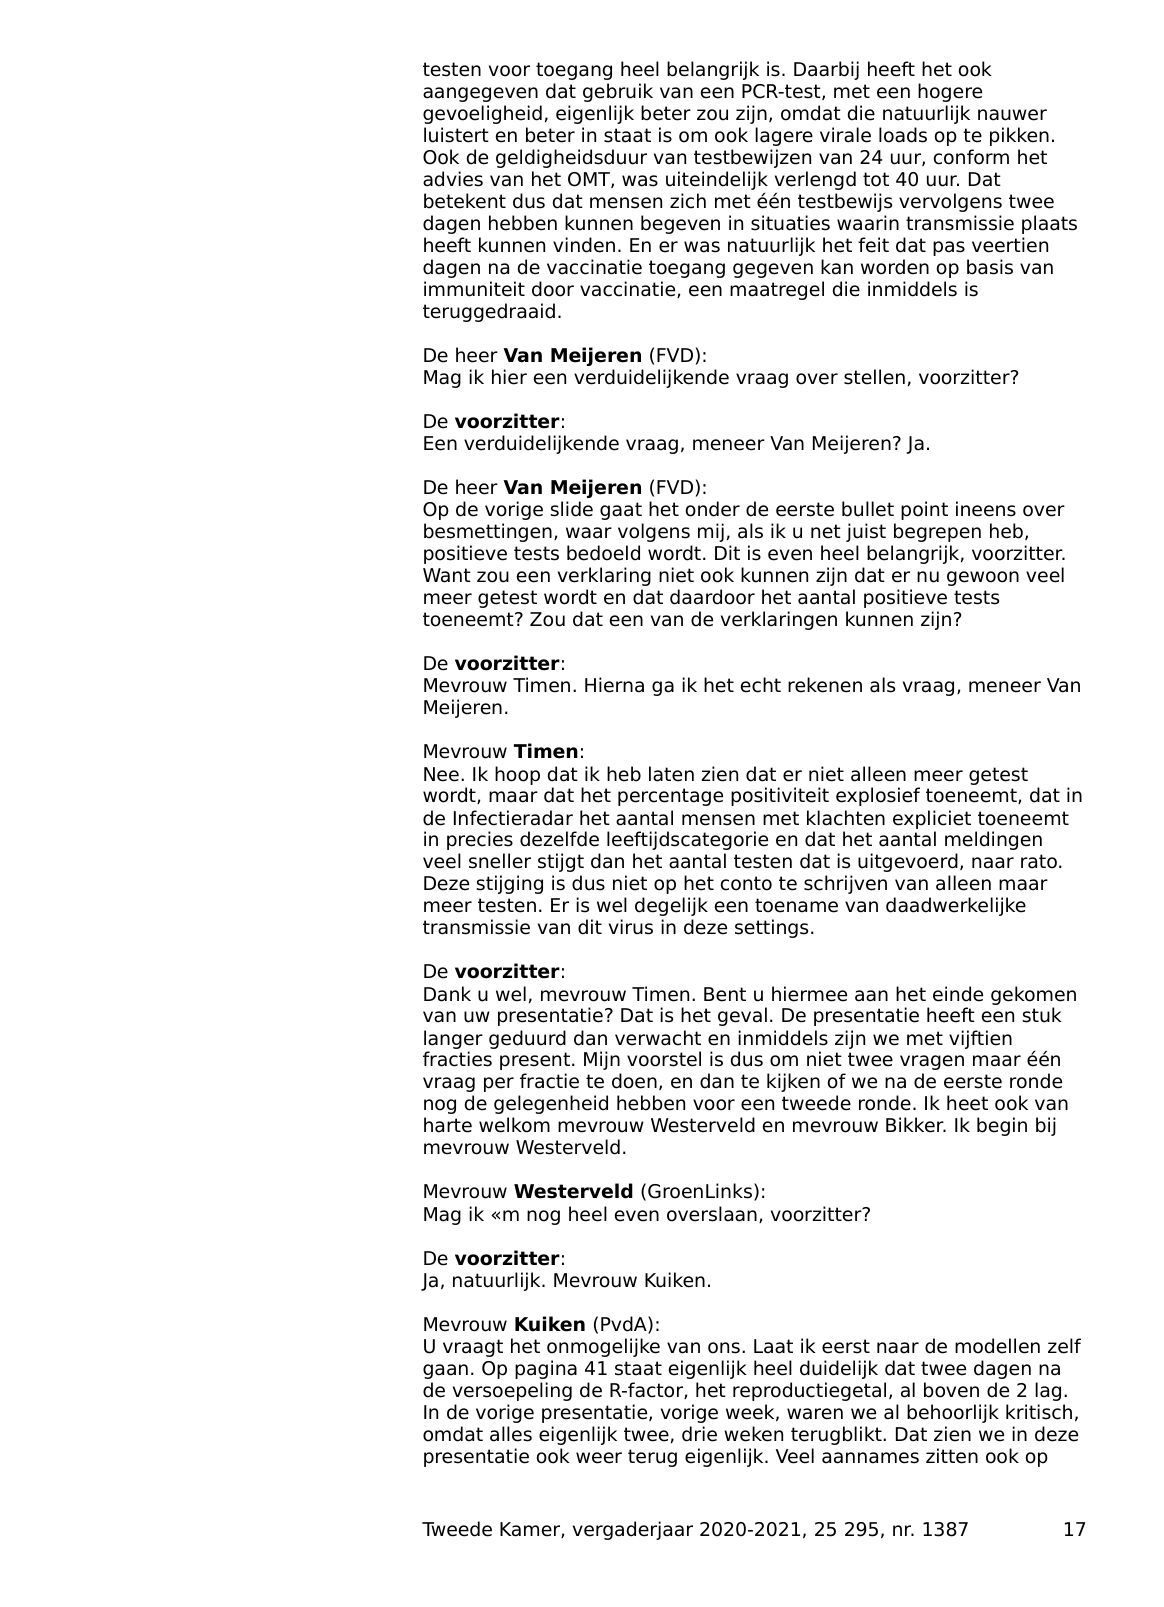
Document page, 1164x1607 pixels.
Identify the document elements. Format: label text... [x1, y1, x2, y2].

text U vraagt het onmogelijke van ons. Laat ik eerst naar de modellen zelf gaan. Op pagina 41 staat eigenlijk heel duidelijk dat twee dagen na de versoepeling de R-factor, het reproductiegetal, al boven de 2 lag. In de vorige presentatie, vorige week, waren we al behoorlijk kritisch, omdat alles eigenlijk twee, drie weken terugblikt. Dat zien we in deze presentatie ook weer terug eigenlijk. Veel aannames zitten ook op [422, 1336, 1087, 1468]
text Mag ik hier een verduidelijkende vraag over stellen, voorzitter? [422, 367, 1087, 389]
text De voorzitter: [422, 411, 1087, 433]
text Mevrouw Timen. Hierna ga ik het echt rekenen als vraag, meneer Van Meijeren. [422, 675, 1087, 719]
text testen voor toegang heel belangrijk is. Daarbij heeft het ook aangegeven dat gebruik van een PCR-test, met een hogere gevoeligheid, eigenlijk beter zou zijn, omdat die natuurlijk nauwer luistert en beter in staat is om ook lagere virale loads op te pikken. Ook de geldigheidsduur van testbewijzen van 24 uur, conform het advies van het OMT, was uiteindelijk verlengd tot 40 uur. Dat betekent dus dat mensen zich met één testbewijs vervolgens twee dagen hebben kunnen begeven in situaties waarin transmissie plaats heeft kunnen vinden. En er was natuurlijk het feit dat pas veertien dagen na de vaccinatie toegang gegeven kan worden op basis van immuniteit door vaccinatie, een maatregel die inmiddels is teruggedraaid. [422, 59, 1087, 323]
text De voorzitter: [422, 961, 1087, 983]
text Nee. Ik hoop dat ik heb laten zien dat er niet alleen meer getest wordt, maar dat het percentage positiviteit explosief toeneemt, dat in de Infectieradar het aantal mensen met klachten expliciet toeneemt in precies dezelfde leeftijdscategorie en dat het aantal meldingen veel sneller stijgt dan het aantal testen dat is uitgevoerd, naar rato. Deze stijging is dus niet op het conto te schrijven van alleen maar meer testen. Er is wel degelijk een toename van daadwerkelijke transmissie van dit virus in deze settings. [422, 763, 1087, 939]
text De voorzitter: [422, 1248, 1087, 1269]
text Een verduidelijkende vraag, meneer Van Meijeren? Ja. [422, 433, 1087, 455]
text Mevrouw Westerveld (GroenLinks): [422, 1181, 1087, 1203]
text Mevrouw Kuiken (PvdA): [422, 1314, 1087, 1336]
text Ja, natuurlijk. Mevrouw Kuiken. [422, 1269, 1087, 1292]
text Dank u wel, mevrouw Timen. Bent u hiermee aan het einde gekomen van uw presentatie? Dat is het geval. De presentatie heeft een stuk langer geduurd dan verwacht en inmiddels zijn we met vijftien fracties present. Mijn voorstel is dus om niet twee vragen maar één vraag per fractie te doen, en dan te kijken of we na de eerste ronde nog de gelegenheid hebben voor een tweede ronde. Ik heet ook van harte welkom mevrouw Westerveld en mevrouw Bikker. Ik begin bij mevrouw Westerveld. [422, 983, 1087, 1159]
text De heer Van Meijeren (FVD): [422, 477, 1087, 499]
text Mevrouw Timen: [422, 741, 1087, 763]
text Op de vorige slide gaat het onder de eerste bullet point ineens over besmettingen, waar volgens mij, als ik u net juist begrepen heb, positieve tests bedoeld wordt. Dit is even heel belangrijk, voorzitter. Want zou een verklaring niet ook kunnen zijn dat er nu gewoon veel meer getest wordt en dat daardoor het aantal positieve tests toeneemt? Zou dat een van de verklaringen kunnen zijn? [422, 499, 1087, 631]
text De voorzitter: [422, 653, 1087, 675]
text De heer Van Meijeren (FVD): [422, 345, 1087, 367]
text Mag ik «m nog heel even overslaan, voorzitter? [422, 1203, 1087, 1225]
